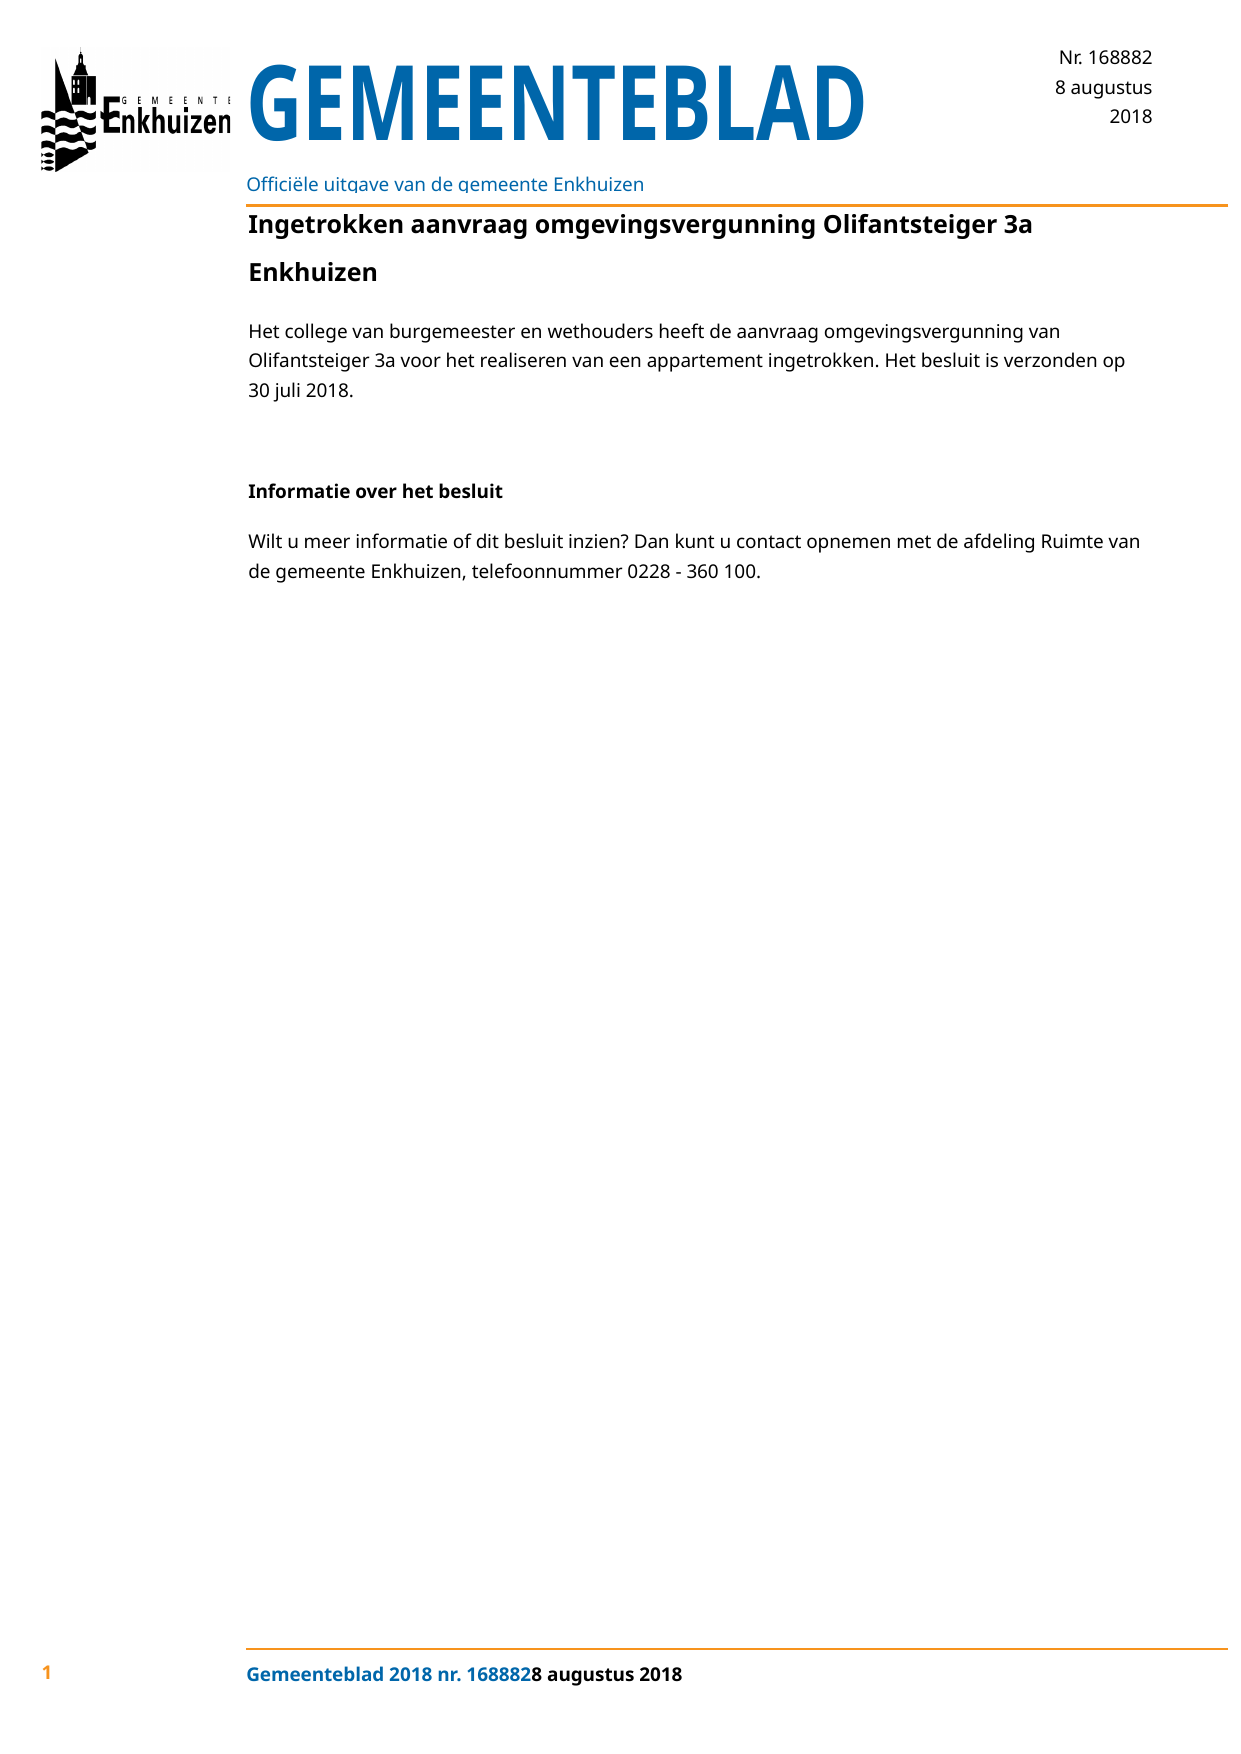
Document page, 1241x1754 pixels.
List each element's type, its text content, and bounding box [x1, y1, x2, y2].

text Ingetrokken aanvraag omgevingsvergunning Olifantsteiger 3a Enkhuizen [248, 207, 1152, 288]
picture [41, 47, 231, 172]
text Het college van burgemeester en wethouders heeft de aanvraag omgevingsvergunning van Olifantsteiger 3a voor het realiseren van een appartement ingetrokken. Het besluit is verzonden op 30 juli 2018. [248, 318, 1152, 403]
text Wilt u meer informatie of dit besluit inzien? Dan kunt u contact opnemen met de afdeling Ruimte van de gemeente Enkhuizen, telefoonnummer 0228 - 360 100. [248, 528, 1152, 584]
text Informatie over het besluit [248, 478, 1152, 504]
